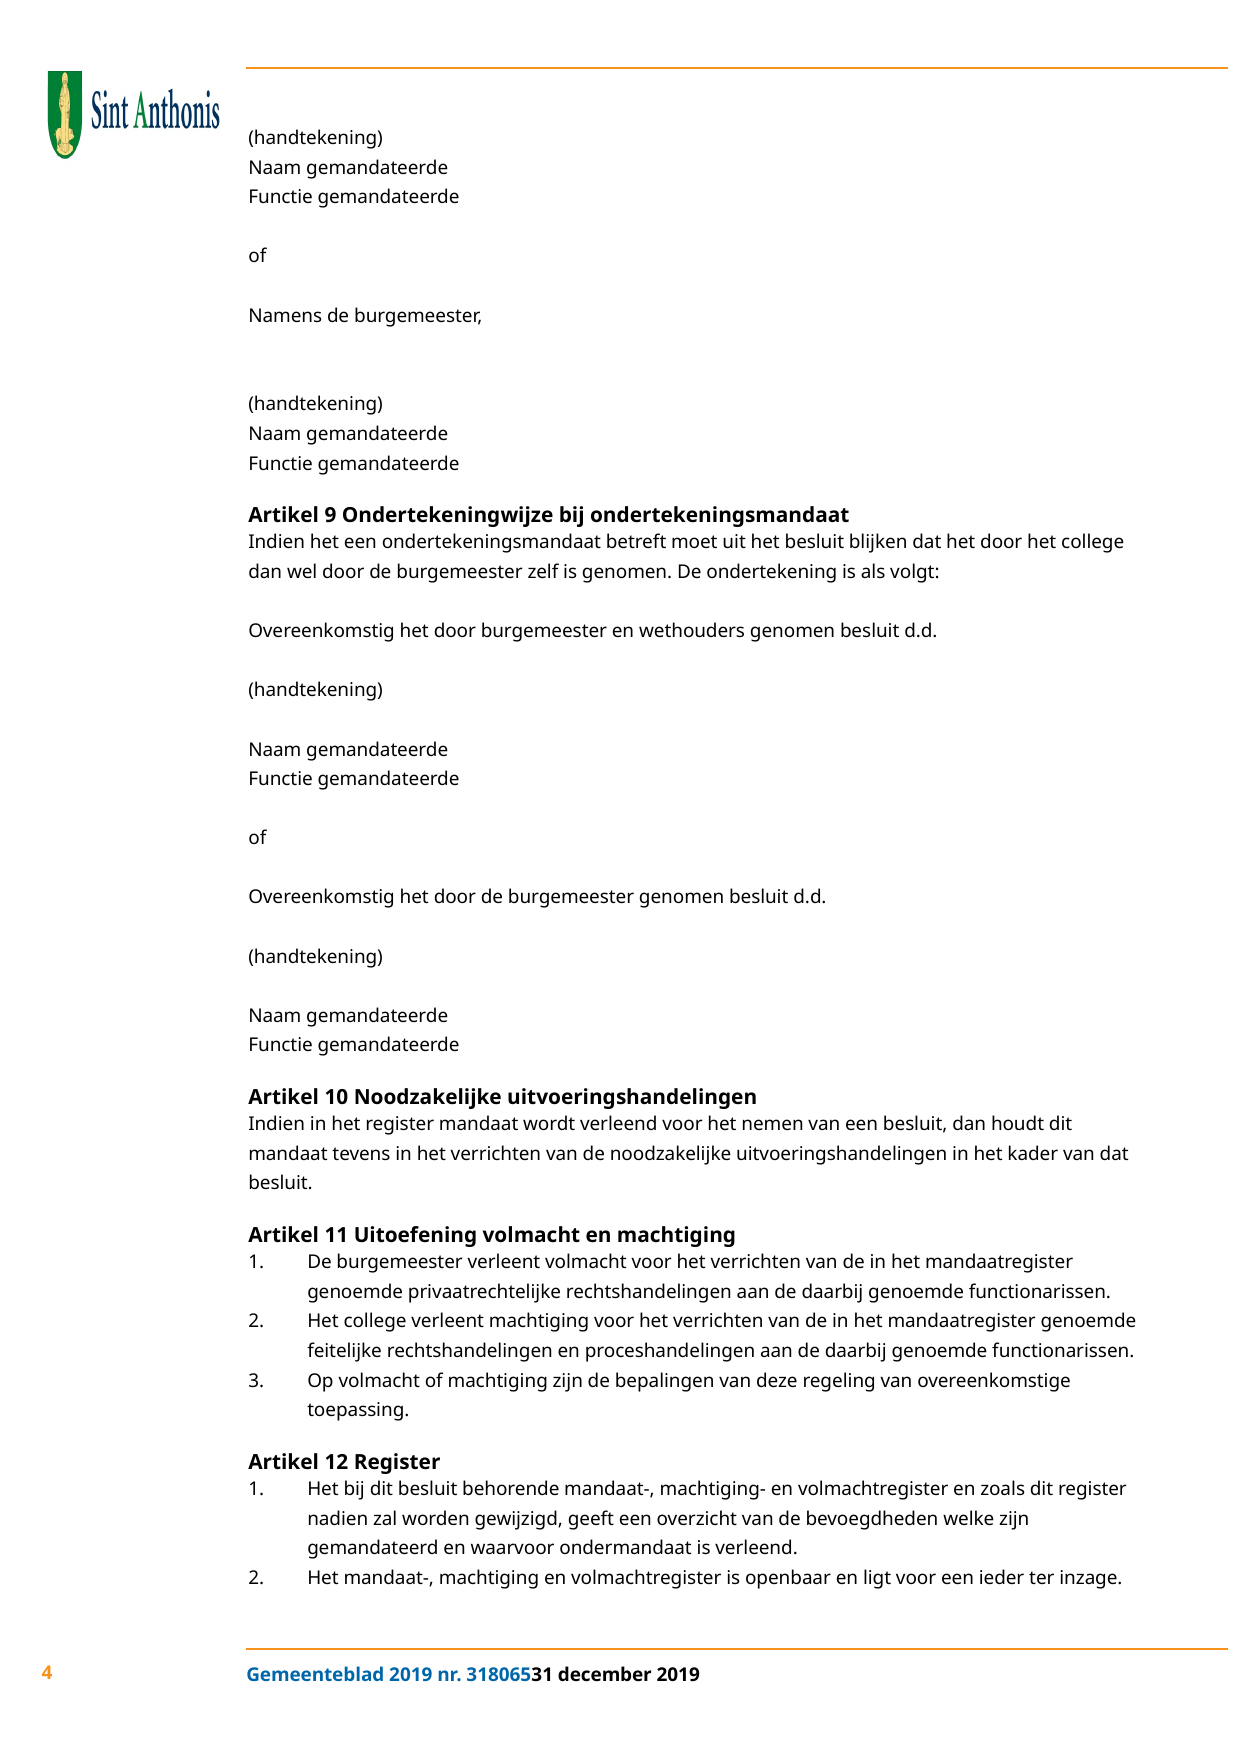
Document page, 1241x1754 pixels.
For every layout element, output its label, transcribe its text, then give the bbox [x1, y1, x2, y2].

list Het college verleent machtiging voor het verrichten van de in het mandaatregister genoemde feitelijke rechtshandelingen en proceshandelingen aan de daarbij genoemde functionarissen. [248, 1308, 1152, 1363]
text (handtekening) [248, 391, 1152, 416]
text Naam gemandateerde [248, 420, 1152, 446]
text Functie gemandateerde [248, 1032, 1152, 1057]
list Het mandaat-, machtiging en volmachtregister is openbaar en ligt voor een ieder ter inzage. [248, 1564, 1152, 1590]
text Overeenkomstig het door de burgemeester genomen besluit d.d. [248, 884, 1152, 909]
text of [248, 824, 1152, 850]
text Naam gemandateerde [248, 1002, 1152, 1028]
text (handtekening) [248, 943, 1152, 968]
text Artikel 9 Ondertekeningwijze bij ondertekeningsmandaat [248, 500, 1152, 529]
text Artikel 12 Register [248, 1447, 1152, 1475]
text Namens de burgemeester, [248, 302, 1152, 328]
text (handtekening) [248, 124, 1152, 150]
text Functie gemandateerde [248, 765, 1152, 791]
text Overeenkomstig het door burgemeester en wethouders genomen besluit d.d. [248, 617, 1152, 643]
text Functie gemandateerde [248, 450, 1152, 476]
text Indien in het register mandaat wordt verleend voor het nemen van een besluit, dan houdt dit mandaat tevens in het verrichten van de noodzakelijke uitvoeringshandelingen in het kader van dat besluit. [248, 1110, 1152, 1195]
list Het bij dit besluit behorende mandaat-, machtiging- en volmachtregister en zoals dit register nadien zal worden gewijzigd, geeft een overzicht van de bevoegdheden welke zijn gemandateerd en waarvoor ondermandaat is verleend. [248, 1475, 1152, 1560]
text Indien het een ondertekeningsmandaat betreft moet uit het besluit blijken dat het door het college dan wel door de burgemeester zelf is genomen. De ondertekening is als volgt: [248, 529, 1152, 584]
text Functie gemandateerde [248, 183, 1152, 209]
text Naam gemandateerde [248, 736, 1152, 761]
picture [41, 47, 231, 172]
text Naam gemandateerde [248, 154, 1152, 180]
text Artikel 11 Uitoefening volmacht en machtiging [248, 1220, 1152, 1248]
list De burgemeester verleent volmacht voor het verrichten van de in het mandaatregister genoemde privaatrechtelijke rechtshandelingen aan de daarbij genoemde functionarissen. [248, 1248, 1152, 1304]
list Op volmacht of machtiging zijn de bepalingen van deze regeling van overeenkomstige toepassing. [248, 1367, 1152, 1422]
text Artikel 10 Noodzakelijke uitvoeringshandelingen [248, 1082, 1152, 1110]
text (handtekening) [248, 677, 1152, 702]
text of [248, 243, 1152, 268]
